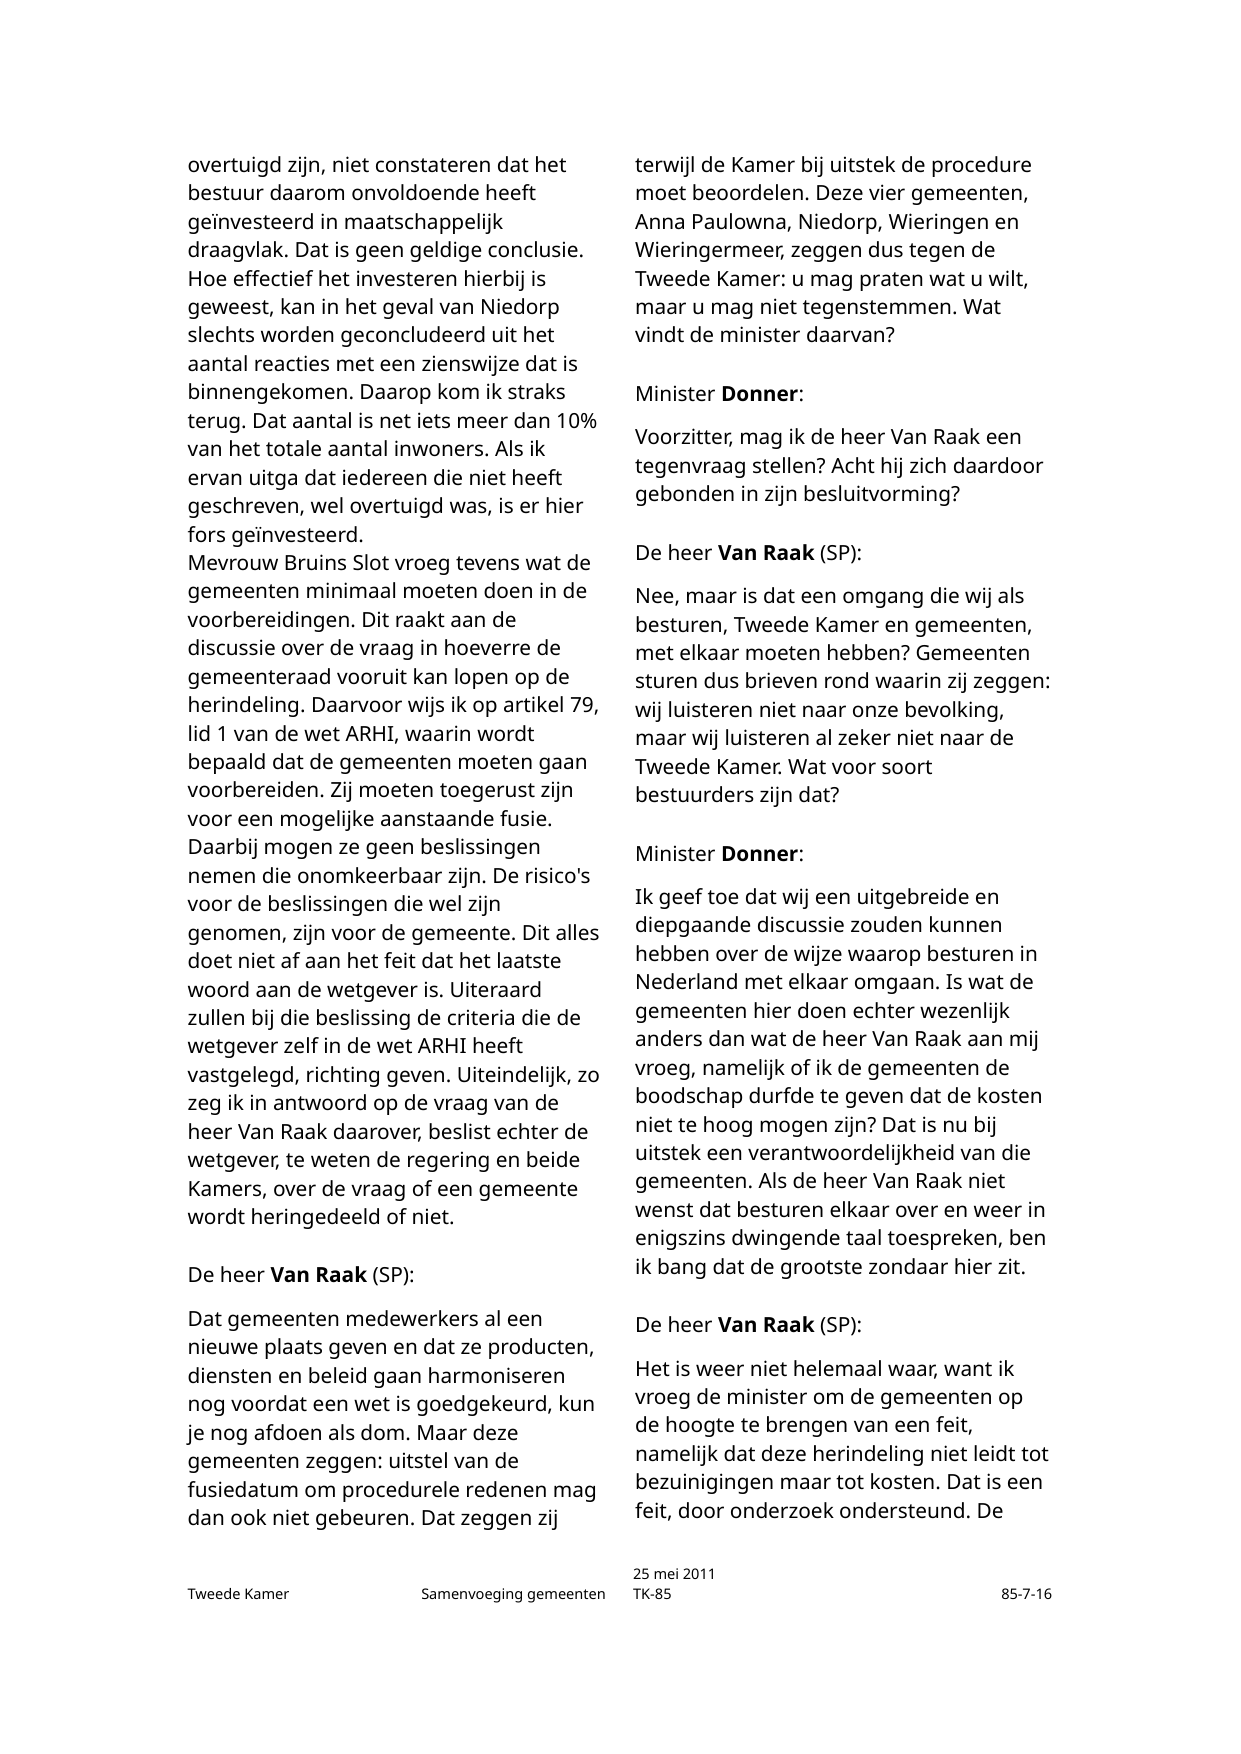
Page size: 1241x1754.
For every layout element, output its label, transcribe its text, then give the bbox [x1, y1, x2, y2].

text Minister Donner: [635, 839, 1053, 867]
text Ik geef toe dat wij een uitgebreide en diepgaande discussie zouden kunnen hebben over de wijze waarop besturen in Nederland met elkaar omgaan. Is wat de gemeenten hier doen echter wezenlijk anders dan wat de heer Van Raak aan mij vroeg, namelijk of ik de gemeenten de boodschap durfde te geven dat de kosten niet te hoog mogen zijn? Dat is nu bij uitstek een verantwoordelijkheid van die gemeenten. Als de heer Van Raak niet wenst dat besturen elkaar over en weer in enigszins dwingende taal toespreken, ben ik bang dat de grootste zondaar hier zit. [635, 882, 1053, 1280]
text Mevrouw Bruins Slot vroeg tevens wat de gemeenten minimaal moeten doen in de voorbereidingen. Dit raakt aan de discussie over de vraag in hoeverre de gemeenteraad vooruit kan lopen op de herindeling. Daarvoor wijs ik op artikel 79, lid 1 van de wet ARHI, waarin wordt bepaald dat de gemeenten moeten gaan voorbereiden. Zij moeten toegerust zijn voor een mogelijke aanstaande fusie. Daarbij mogen ze geen beslissingen nemen die onomkeerbaar zijn. De risico's voor de beslissingen die wel zijn genomen, zijn voor de gemeente. Dit alles doet niet af aan het feit dat het laatste woord aan de wetgever is. Uiteraard zullen bij die beslissing de criteria die de wetgever zelf in de wet ARHI heeft vastgelegd, richting geven. Uiteindelijk, zo zeg ik in antwoord op de vraag van de heer Van Raak daarover, beslist echter de wetgever, te weten de regering en beide Kamers, over de vraag of een gemeente wordt heringedeeld of niet. [187, 548, 605, 1231]
text terwijl de Kamer bij uitstek de procedure moet beoordelen. Deze vier gemeenten, Anna Paulowna, Niedorp, Wieringen en Wieringermeer, zeggen dus tegen de Tweede Kamer: u mag praten wat u wilt, maar u mag niet tegenstemmen. Wat vindt de minister daarvan? [635, 150, 1053, 349]
text De heer Van Raak (SP): [635, 538, 1053, 566]
text De heer Van Raak (SP): [635, 1310, 1053, 1339]
text De heer Van Raak (SP): [187, 1261, 605, 1289]
text Dat gemeenten medewerkers al een nieuwe plaats geven en dat ze producten, diensten en beleid gaan harmoniseren nog voordat een wet is goedgekeurd, kun je nog afdoen als dom. Maar deze gemeenten zeggen: uitstel van de fusiedatum om procedurele redenen mag dan ook niet gebeuren. Dat zeggen zij [187, 1304, 605, 1532]
text Nee, maar is dat een omgang die wij als besturen, Tweede Kamer en gemeenten, met elkaar moeten hebben? Gemeenten sturen dus brieven rond waarin zij zeggen: wij luisteren niet naar onze bevolking, maar wij luisteren al zeker niet naar de Tweede Kamer. Wat voor soort bestuurders zijn dat? [635, 581, 1053, 809]
text Het is weer niet helemaal waar, want ik vroeg de minister om de gemeenten op de hoogte te brengen van een feit, namelijk dat deze herindeling niet leidt tot bezuinigingen maar tot kosten. Dat is een feit, door onderzoek ondersteund. De [635, 1354, 1053, 1524]
text Minister Donner: [635, 379, 1053, 407]
text Voorzitter, mag ik de heer Van Raak een tegenvraag stellen? Acht hij zich daardoor gebonden in zijn besluitvorming? [635, 422, 1053, 508]
text overtuigd zijn, niet constateren dat het bestuur daarom onvoldoende heeft geïnvesteerd in maatschappelijk draagvlak. Dat is geen geldige conclusie. Hoe effectief het investeren hierbij is geweest, kan in het geval van Niedorp slechts worden geconcludeerd uit het aantal reacties met een zienswijze dat is binnengekomen. Daarop kom ik straks terug. Dat aantal is net iets meer dan 10% van het totale aantal inwoners. Als ik ervan uitga dat iedereen die niet heeft geschreven, wel overtuigd was, is er hier fors geïnvesteerd. [187, 150, 605, 548]
